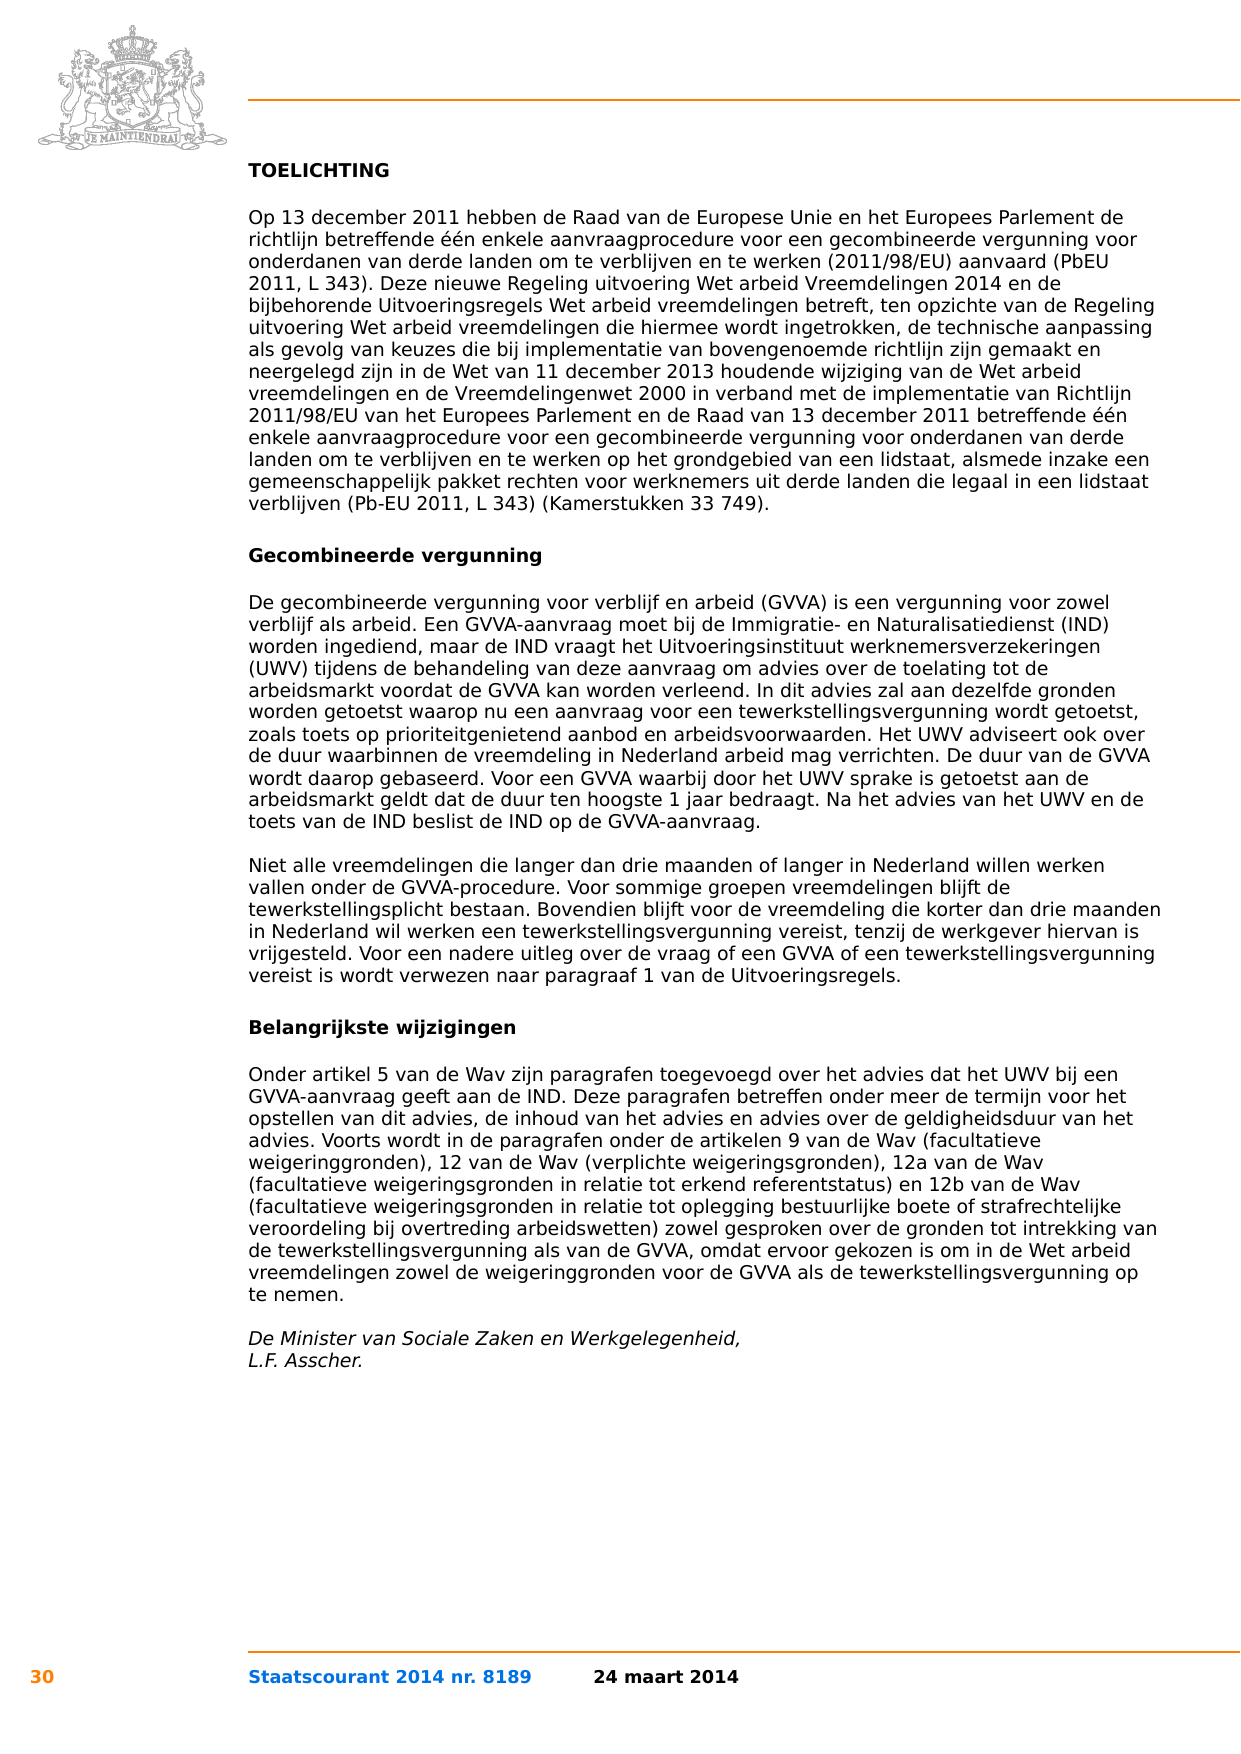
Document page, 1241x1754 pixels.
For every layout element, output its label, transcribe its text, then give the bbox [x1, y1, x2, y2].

subtitle TOELICHTING [248, 160, 1163, 182]
subtitle Gecombineerde vergunning [248, 544, 1163, 567]
text Onder artikel 5 van de Wav zijn paragrafen toegevoegd over het advies dat het UWV bij een GVVA-aanvraag geeft aan de IND. Deze paragrafen betreffen onder meer de termijn voor het opstellen van dit advies, de inhoud van het advies en advies over de geldigheidsduur van het advies. Voorts wordt in de paragrafen onder de artikelen 9 van de Wav (facultatieve weigeringgronden), 12 van de Wav (verplichte weigeringsgronden), 12a van de Wav (facultatieve weigeringsgronden in relatie tot erkend referentstatus) en 12b van de Wav (facultatieve weigeringsgronden in relatie tot oplegging bestuurlijke boete of strafrechtelijke veroordeling bij overtreding arbeidswetten) zowel gesproken over de gronden tot intrekking van de tewerkstellingsvergunning als van de GVVA, omdat ervoor gekozen is om in de Wet arbeid vreemdelingen zowel de weigeringgronden voor de GVVA als de tewerkstellingsvergunning op te nemen. [248, 1064, 1163, 1306]
text De gecombineerde vergunning voor verblijf en arbeid (GVVA) is een vergunning voor zowel verblijf als arbeid. Een GVVA-aanvraag moet bij de Immigratie- en Naturalisatiedienst (IND) worden ingediend, maar de IND vraagt het Uitvoeringsinstituut werknemersverzekeringen (UWV) tijdens de behandeling van deze aanvraag om advies over de toelating tot de arbeidsmarkt voordat de GVVA kan worden verleend. In dit advies zal aan dezelfde gronden worden getoetst waarop nu een aanvraag voor een tewerkstellingsvergunning wordt getoetst, zoals toets op prioriteitgenietend aanbod en arbeidsvoorwaarden. Het UWV adviseert ook over de duur waarbinnen de vreemdeling in Nederland arbeid mag verrichten. De duur van de GVVA wordt daarop gebaseerd. Voor een GVVA waarbij door het UWV sprake is getoetst aan de arbeidsmarkt geldt dat de duur ten hoogste 1 jaar bedraagt. Na het advies van het UWV en de toets van de IND beslist de IND op de GVVA-aanvraag. [248, 592, 1163, 833]
picture [38, 25, 227, 150]
text Niet alle vreemdelingen die langer dan drie maanden of langer in Nederland willen werken vallen onder de GVVA-procedure. Voor sommige groepen vreemdelingen blijft de tewerkstellingsplicht bestaan. Bovendien blijft voor de vreemdeling die korter dan drie maanden in Nederland wil werken een tewerkstellingsvergunning vereist, tenzij de werkgever hiervan is vrijgesteld. Voor een nadere uitleg over de vraag of een GVVA of een tewerkstellingsvergunning vereist is wordt verwezen naar paragraaf 1 van de Uitvoeringsregels. [248, 855, 1163, 987]
text De Minister van Sociale Zaken en Werkgelegenheid, L.F. Asscher. [248, 1328, 1163, 1372]
subtitle Belangrijkste wijzigingen [248, 1017, 1163, 1039]
text Op 13 december 2011 hebben de Raad van de Europese Unie en het Europees Parlement de richtlijn betreffende één enkele aanvraagprocedure voor een gecombineerde vergunning voor onderdanen van derde landen om te verblijven en te werken (2011/98/EU) aanvaard (PbEU 2011, L 343). Deze nieuwe Regeling uitvoering Wet arbeid Vreemdelingen 2014 en de bijbehorende Uitvoeringsregels Wet arbeid vreemdelingen betreft, ten opzichte van de Regeling uitvoering Wet arbeid vreemdelingen die hiermee wordt ingetrokken, de technische aanpassing als gevolg van keuzes die bij implementatie van bovengenoemde richtlijn zijn gemaakt en neergelegd zijn in de Wet van 11 december 2013 houdende wijziging van de Wet arbeid vreemdelingen en de Vreemdelingenwet 2000 in verband met de implementatie van Richtlijn 2011/98/EU van het Europees Parlement en de Raad van 13 december 2011 betreffende één enkele aanvraagprocedure voor een gecombineerde vergunning voor onderdanen van derde landen om te verblijven en te werken op het grondgebied van een lidstaat, alsmede inzake een gemeenschappelijk pakket rechten voor werknemers uit derde landen die legaal in een lidstaat verblijven (Pb-EU 2011, L 343) (Kamerstukken 33 749). [248, 207, 1163, 514]
